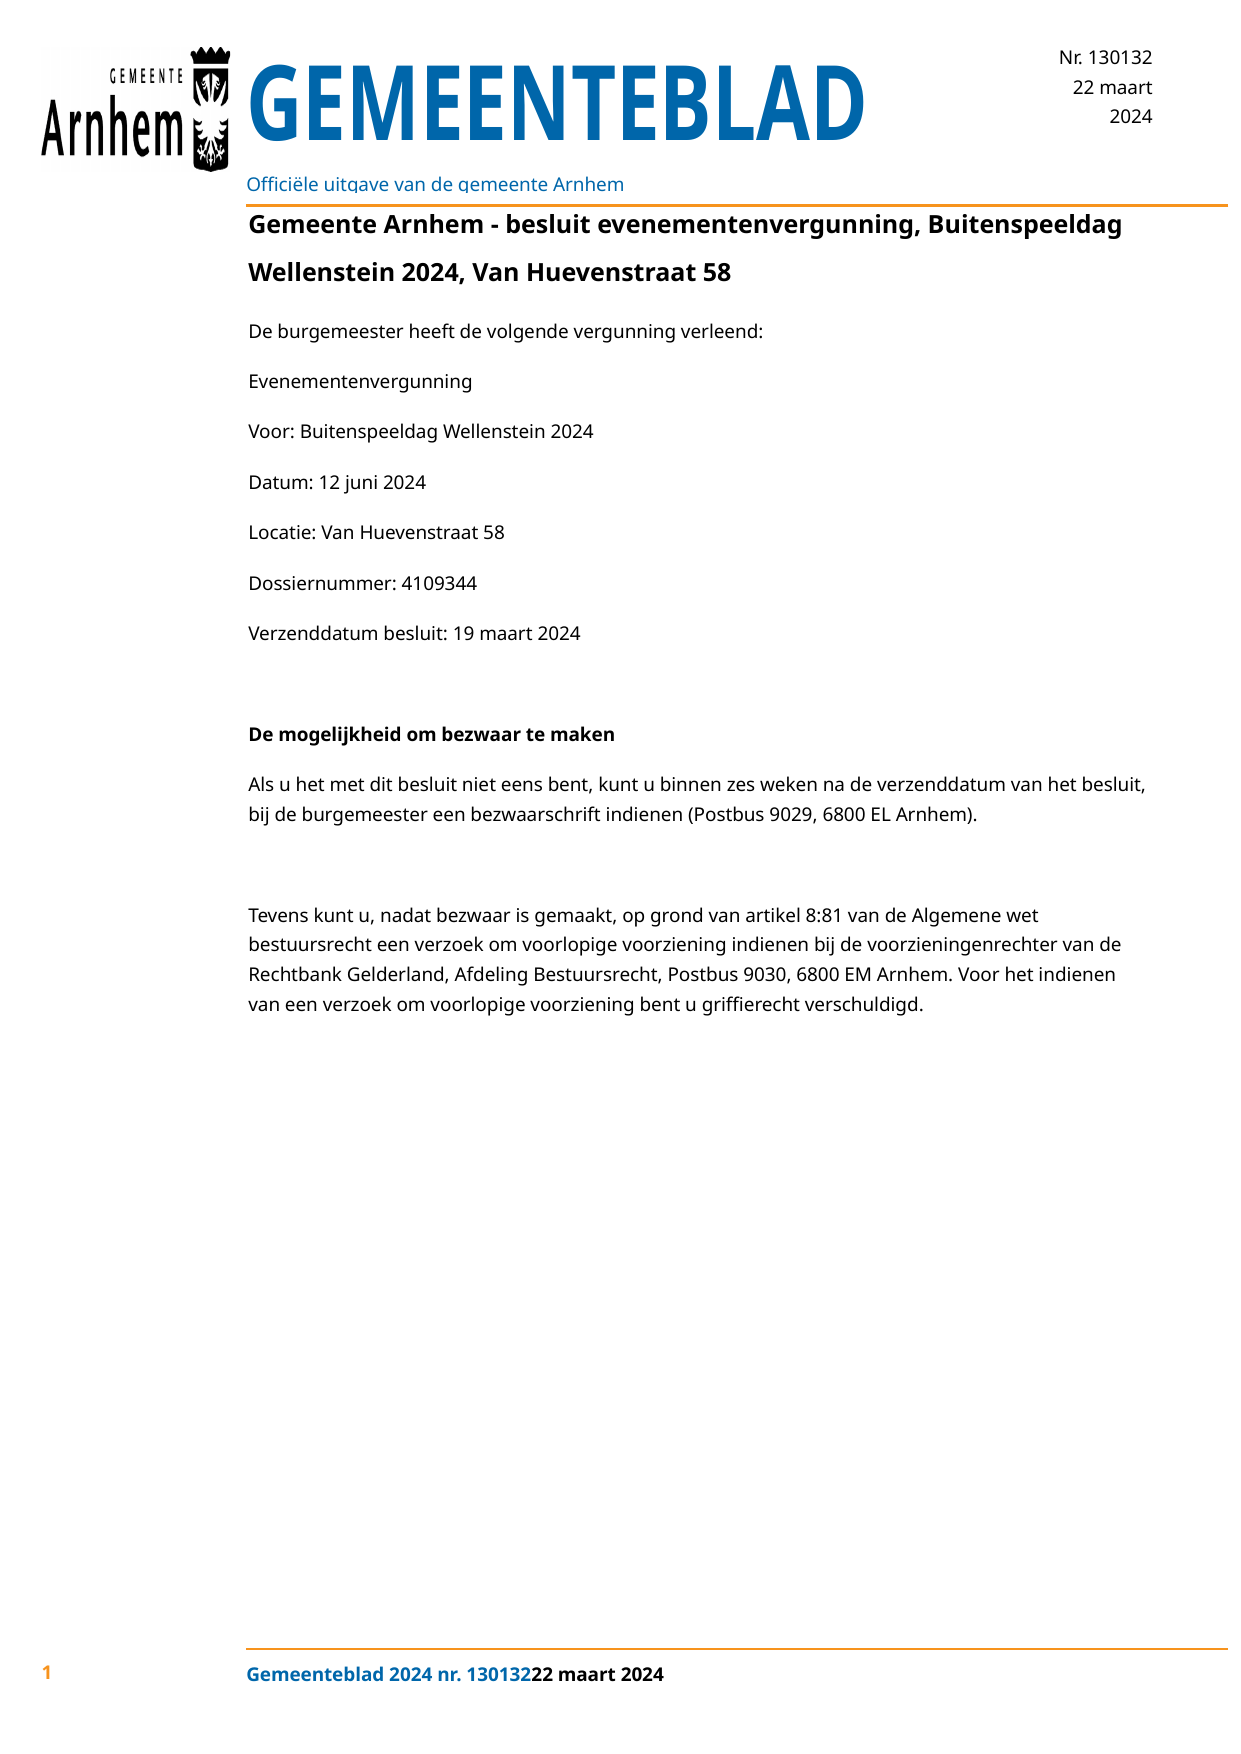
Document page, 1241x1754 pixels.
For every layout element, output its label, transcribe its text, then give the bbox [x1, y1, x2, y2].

text Voor: Buitenspeeldag Wellenstein 2024 [248, 419, 1152, 444]
text Locatie: Van Huevenstraat 58 [248, 519, 1152, 545]
text Verzenddatum besluit: 19 maart 2024 [248, 620, 1152, 646]
text De burgemeester heeft de volgende vergunning verleend: [248, 318, 1152, 344]
text Als u het met dit besluit niet eens bent, kunt u binnen zes weken na de verzenddatum van het besluit, bij de burgemeester een bezwaarschrift indienen (Postbus 9029, 6800 EL Arnhem). [248, 772, 1152, 827]
text Dossiernummer: 4109344 [248, 570, 1152, 596]
text De mogelijkheid om bezwaar te maken [248, 721, 1152, 747]
text Tevens kunt u, nadat bezwaar is gemaakt, op grond van artikel 8:81 van de Algemene wet bestuursrecht een verzoek om voorlopige voorziening indienen bij de voorzieningenrechter van de Rechtbank Gelderland, Afdeling Bestuursrecht, Postbus 9030, 6800 EM Arnhem. Voor het indienen van een verzoek om voorlopige voorziening bent u griffierecht verschuldigd. [248, 902, 1152, 1017]
picture [41, 47, 231, 172]
text Evenementenvergunning [248, 368, 1152, 394]
text Datum: 12 juni 2024 [248, 469, 1152, 495]
text Gemeente Arnhem - besluit evenementenvergunning, Buitenspeeldag Wellenstein 2024, Van Huevenstraat 58 [248, 207, 1152, 288]
